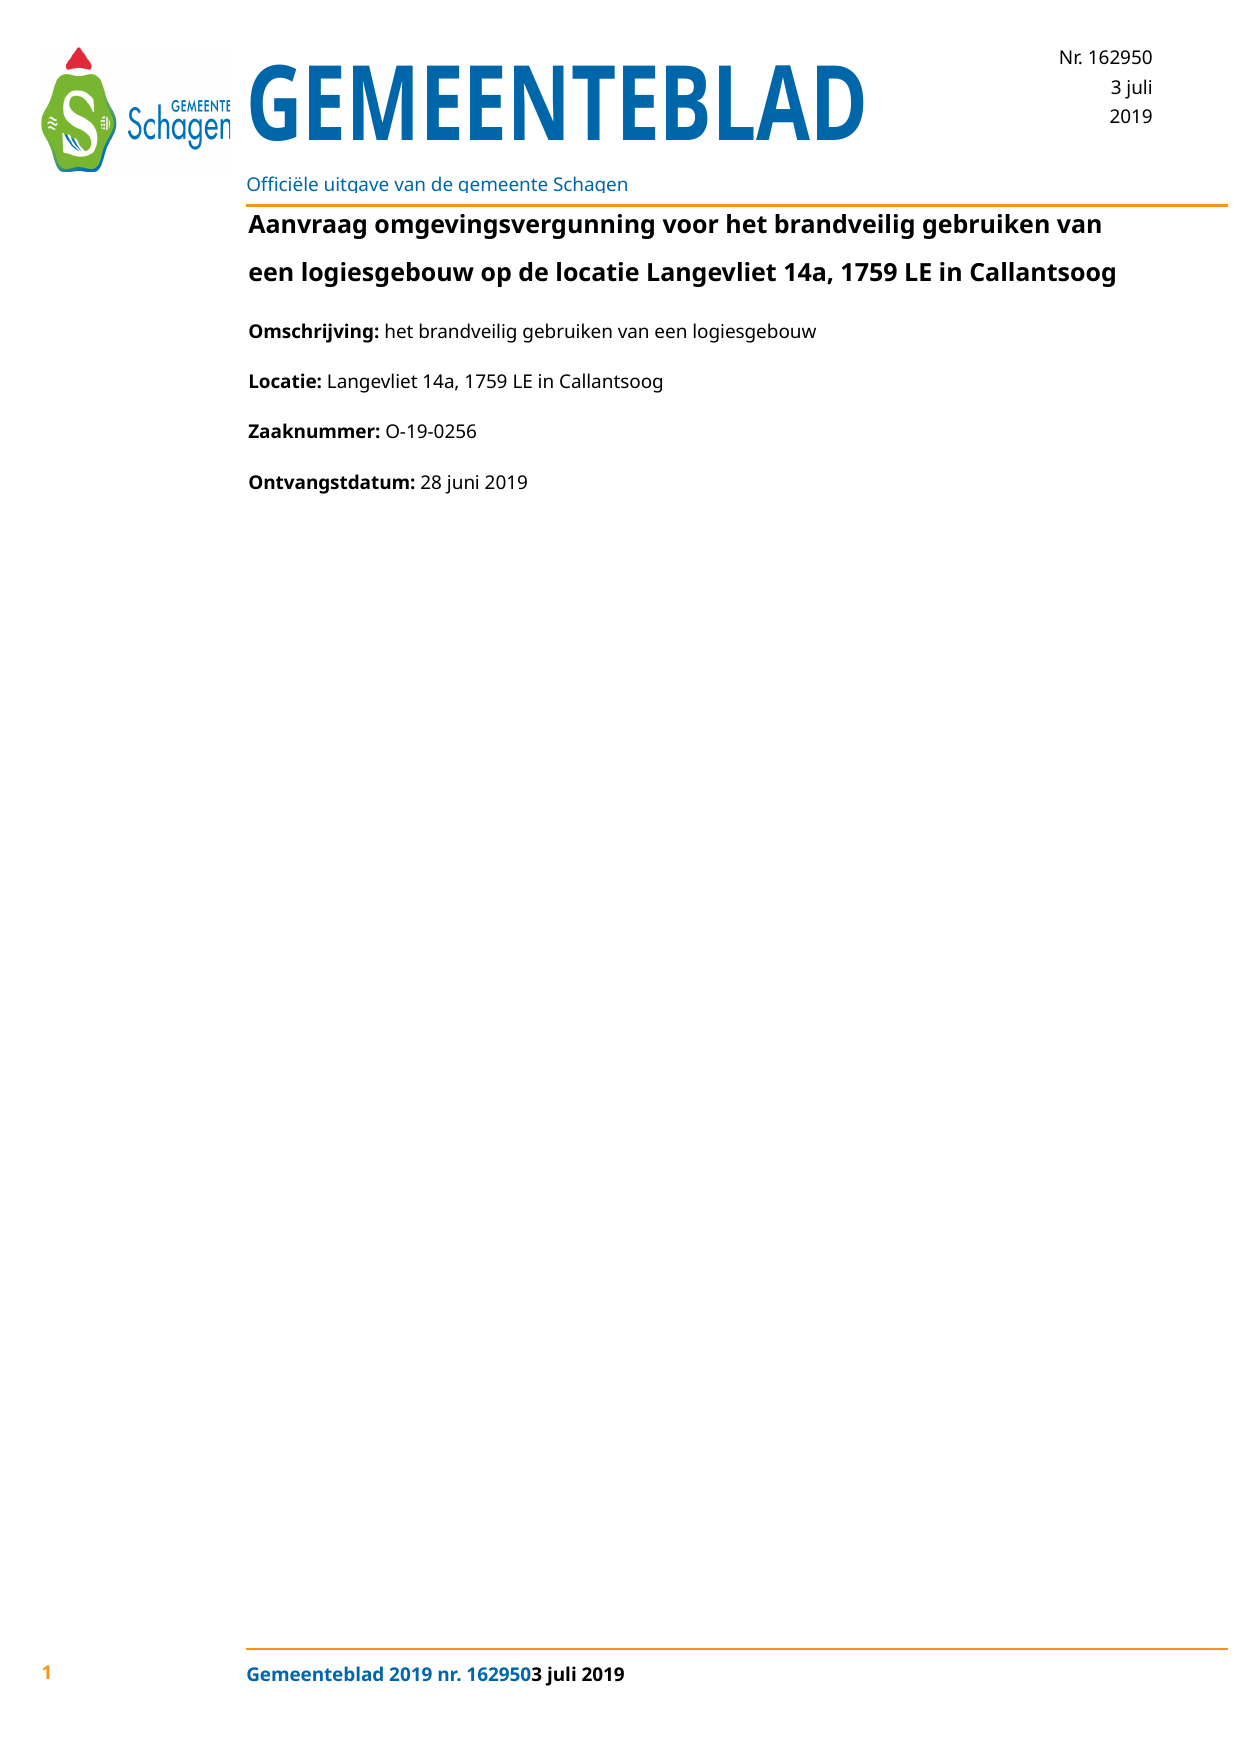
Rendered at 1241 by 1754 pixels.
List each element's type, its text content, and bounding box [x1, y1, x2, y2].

text Ontvangstdatum: 28 juni 2019 [248, 469, 1152, 495]
text Omschrijving: het brandveilig gebruiken van een logiesgebouw [248, 318, 1152, 344]
text Aanvraag omgevingsvergunning voor het brandveilig gebruiken van een logiesgebouw op de locatie Langevliet 14a, 1759 LE in Callantsoog [248, 207, 1152, 288]
picture [41, 47, 231, 172]
text Locatie: Langevliet 14a, 1759 LE in Callantsoog [248, 368, 1152, 394]
text Zaaknummer: O-19-0256 [248, 419, 1152, 444]
